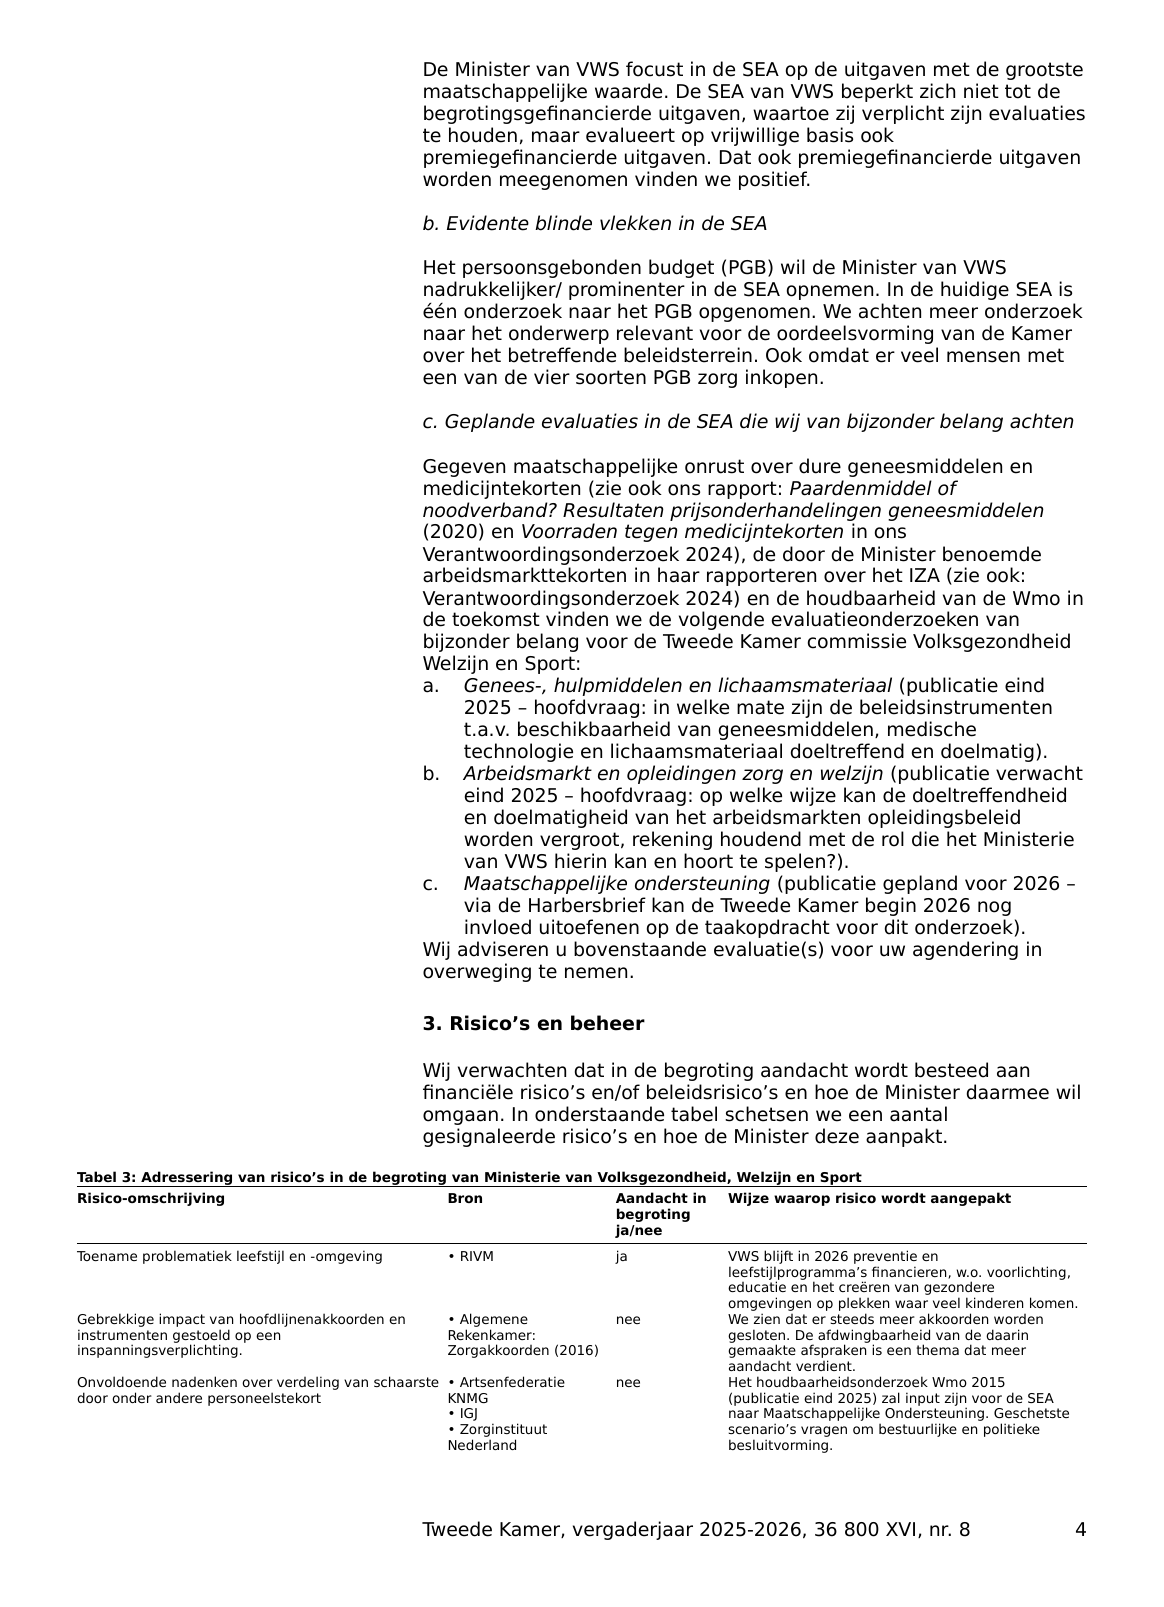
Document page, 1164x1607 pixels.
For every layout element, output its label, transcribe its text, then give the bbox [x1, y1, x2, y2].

table_cell VWS blijft in 2026 preventie en leefstijlprogramma’s financieren, w.o. voorlichting, educatie en het creëren van gezondere omgevingen op plekken waar veel kinderen komen. [722, 1244, 1087, 1312]
table_cell We zien dat er steeds meer akkoorden worden gesloten. De afdwingbaarheid van de daarin gemaakte afspraken is een thema dat meer aandacht verdient. [722, 1312, 1087, 1375]
table_cell • Algemene Rekenkamer: Zorgakkoorden (2016) [441, 1312, 610, 1375]
text b. Arbeidsmarkt en opleidingen zorg en welzijn (publicatie verwacht eind 2025 – hoofdvraag: op welke wijze kan de doeltreffendheid en doelmatigheid van het arbeidsmarkten opleidingsbeleid worden vergroot, rekening houdend met de rol die het Ministerie van VWS hierin kan en hoort te spelen?). [422, 763, 1087, 873]
text c. Maatschappelijke ondersteuning (publicatie gepland voor 2026 – via de Harbersbrief kan de Tweede Kamer begin 2026 nog invloed uitoefenen op de taakopdracht voor dit onderzoek). [422, 873, 1087, 939]
table_cell ja [610, 1244, 722, 1312]
text Het persoonsgebonden budget (PGB) wil de Minister van VWS nadrukkelijker/ prominenter in de SEA opnemen. In de huidige SEA is één onderzoek naar het PGB opgenomen. We achten meer onderzoek naar het onderwerp relevant voor de oordeelsvorming van de Kamer over het betreffende beleidsterrein. Ook omdat er veel mensen met een van de vier soorten PGB zorg inkopen. [422, 257, 1087, 389]
table_cell Risico-omschrijving [77, 1187, 441, 1243]
table_cell Gebrekkige impact van hoofdlijnenakkoorden en instrumenten gestoeld op een inspanningsverplichting. [77, 1312, 441, 1375]
subtitle b. Evidente blinde vlekken in de SEA [422, 213, 1087, 235]
subtitle 3. Risico’s en beheer [422, 1013, 1087, 1035]
table_cell Het houdbaarheidsonderzoek Wmo 2015 (publicatie eind 2025) zal input zijn voor de SEA naar Maatschappelijke Ondersteuning. Geschetste scenario’s vragen om bestuurlijke en politieke besluitvorming. [722, 1375, 1087, 1453]
table_cell nee [610, 1312, 722, 1375]
text De Minister van VWS focust in de SEA op de uitgaven met de grootste maatschappelijke waarde. De SEA van VWS beperkt zich niet tot de begrotingsgefinancierde uitgaven, waartoe zij verplicht zijn evaluaties te houden, maar evalueert op vrijwillige basis ook premiegefinancierde uitgaven. Dat ook premiegefinancierde uitgaven worden meegenomen vinden we positief. [422, 59, 1087, 191]
table_cell Bron [441, 1187, 610, 1243]
table_cell nee [610, 1375, 722, 1453]
text Wij verwachten dat in de begroting aandacht wordt besteed aan financiële risico’s en/of beleidsrisico’s en hoe de Minister daarmee wil omgaan. In onderstaande tabel schetsen we een aantal gesignaleerde risico’s en hoe de Minister deze aanpakt. [422, 1060, 1087, 1148]
table_cell Onvoldoende nadenken over verdeling van schaarste door onder andere personeelstekort [77, 1375, 441, 1453]
text Wij adviseren u bovenstaande evaluatie(s) voor uw agendering in overweging te nemen. [422, 939, 1087, 983]
subtitle c. Geplande evaluaties in de SEA die wij van bijzonder belang achten [422, 411, 1087, 433]
text Gegeven maatschappelijke onrust over dure geneesmiddelen en medicijntekorten (zie ook ons rapport: Paardenmiddel of noodverband? Resultaten prijsonderhandelingen geneesmiddelen (2020) en Voorraden tegen medicijntekorten in ons Verantwoordingsonderzoek 2024), de door de Minister benoemde arbeidsmarkttekorten in haar rapporteren over het IZA (zie ook: Verantwoordingsonderzoek 2024) en de houdbaarheid van de Wmo in de toekomst vinden we de volgende evaluatieonderzoeken van bijzonder belang voor de Tweede Kamer commissie Volksgezondheid Welzijn en Sport: [422, 456, 1087, 675]
text a. Genees-, hulpmiddelen en lichaamsmateriaal (publicatie eind 2025 – hoofdvraag: in welke mate zijn de beleidsinstrumenten t.a.v. beschikbaarheid van geneesmiddelen, medische technologie en lichaamsmateriaal doeltreffend en doelmatig). [422, 675, 1087, 763]
table_cell • RIVM [441, 1244, 610, 1312]
table_cell Aandacht in begroting ja/nee [610, 1187, 722, 1243]
table_cell • Artsenfederatie KNMG • IGJ • Zorginstituut Nederland [441, 1375, 610, 1453]
table_header Tabel 3: Adressering van risico’s in de begroting van Ministerie van Volksgezondheid, Welzijn en Sport [77, 1170, 1087, 1186]
table_cell Toename problematiek leefstijl en -omgeving [77, 1244, 441, 1312]
table_cell Wijze waarop risico wordt aangepakt [722, 1187, 1087, 1243]
